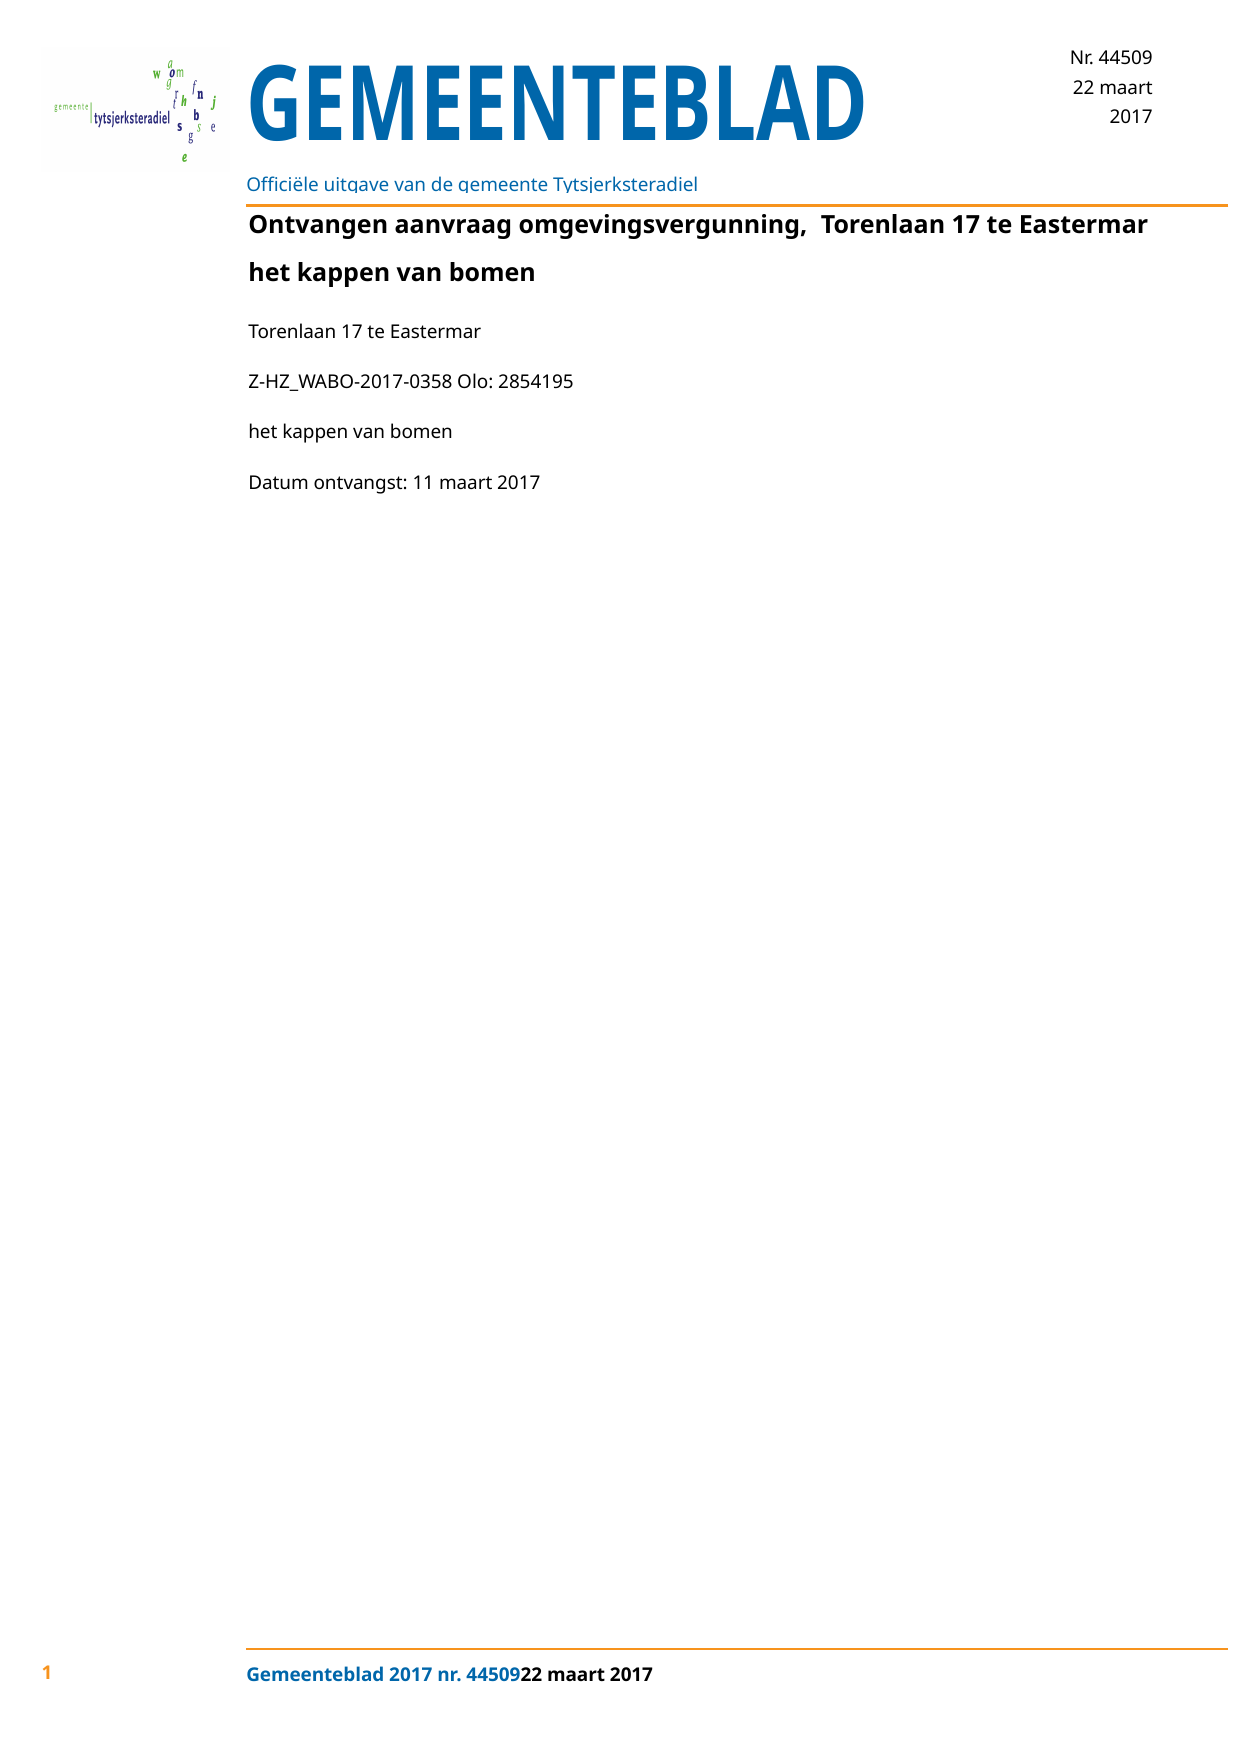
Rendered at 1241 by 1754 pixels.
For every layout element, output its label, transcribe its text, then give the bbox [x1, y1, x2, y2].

text Ontvangen aanvraag omgevingsvergunning, Torenlaan 17 te Eastermar het kappen van bomen [248, 207, 1152, 288]
text Torenlaan 17 te Eastermar [248, 318, 1152, 344]
text Datum ontvangst: 11 maart 2017 [248, 469, 1152, 495]
picture [41, 47, 231, 172]
text het kappen van bomen [248, 419, 1152, 444]
text Z-HZ_WABO-2017-0358 Olo: 2854195 [248, 368, 1152, 394]
